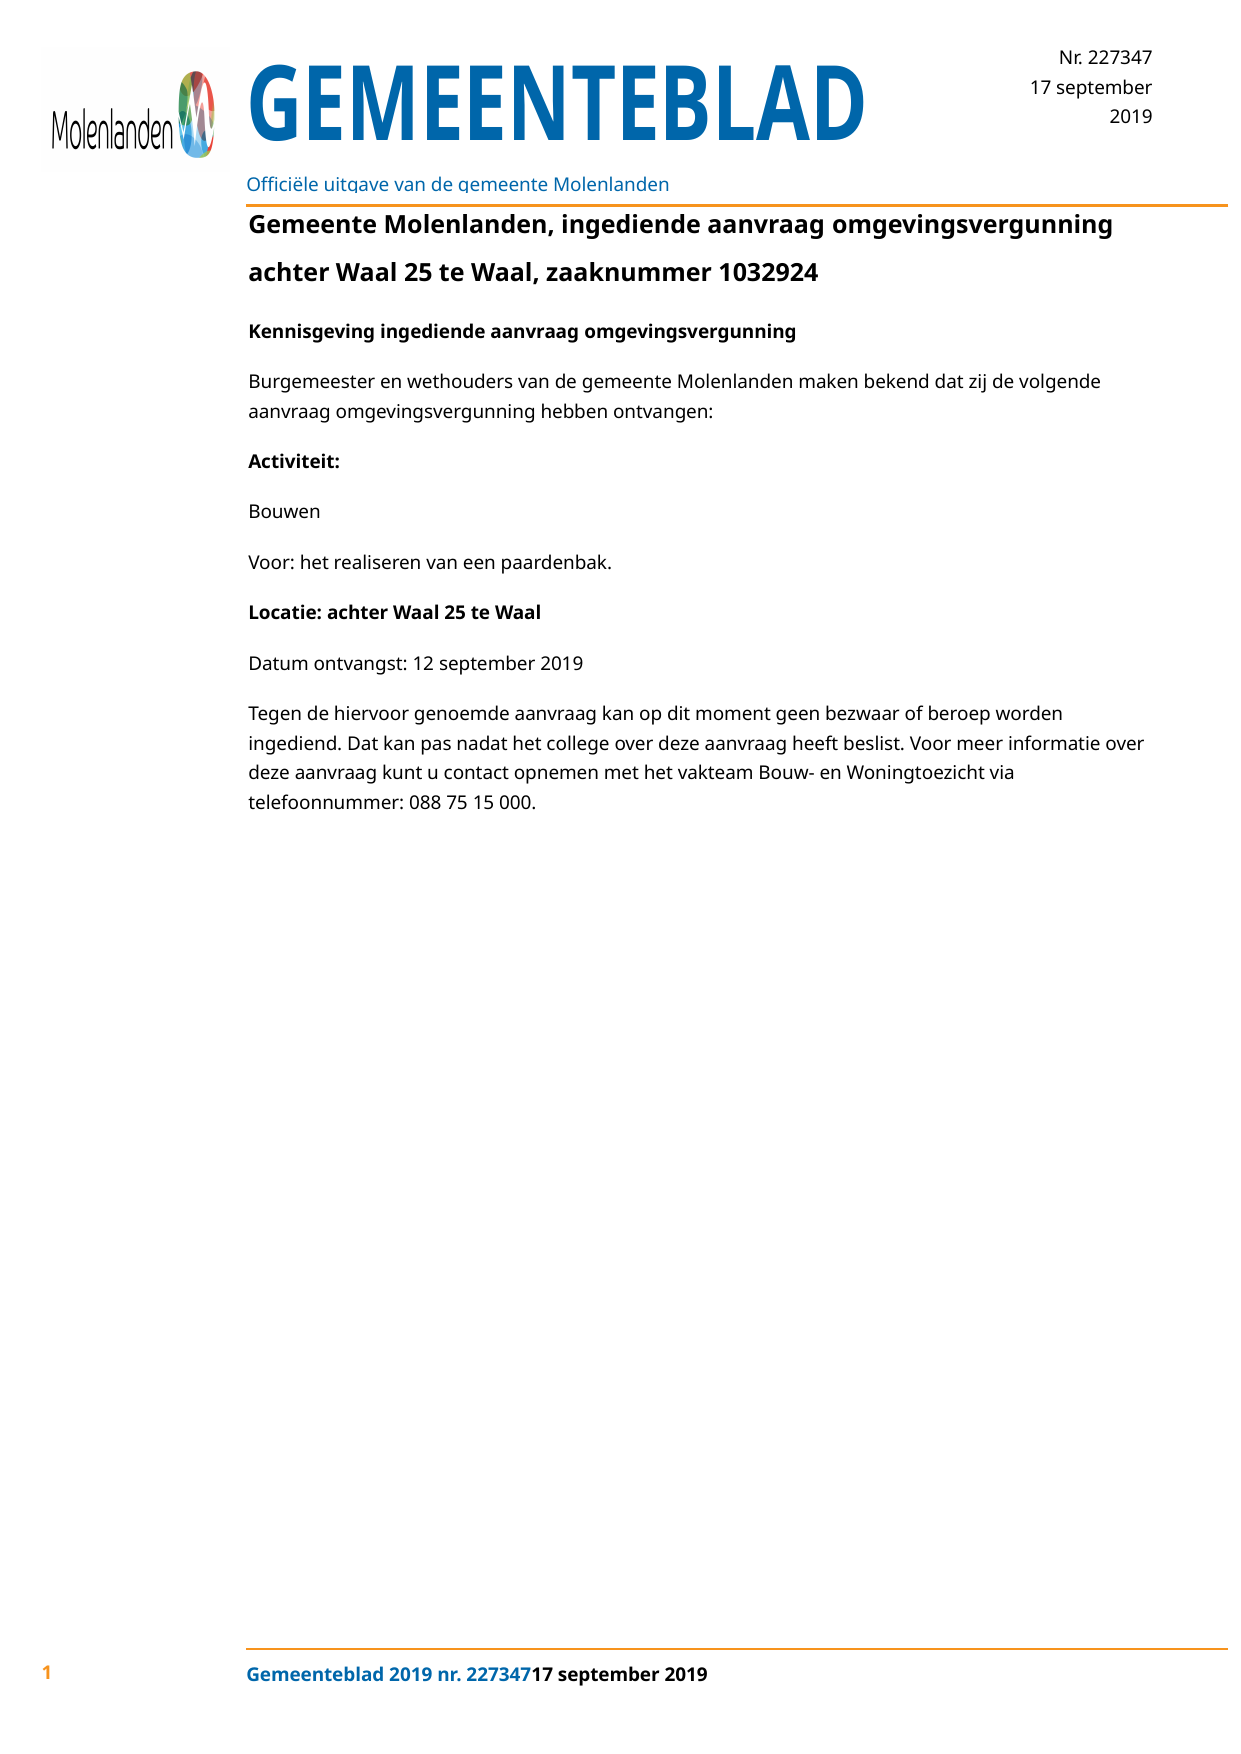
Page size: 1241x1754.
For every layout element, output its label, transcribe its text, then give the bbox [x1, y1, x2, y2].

text Gemeente Molenlanden, ingediende aanvraag omgevingsvergunning achter Waal 25 te Waal, zaaknummer 1032924 [248, 207, 1152, 288]
text Activiteit: [248, 448, 1152, 474]
picture [41, 47, 231, 172]
text Burgemeester en wethouders van de gemeente Molenlanden maken bekend dat zij de volgende aanvraag omgevingsvergunning hebben ontvangen: [248, 368, 1152, 424]
text Tegen de hiervoor genoemde aanvraag kan op dit moment geen bezwaar of beroep worden ingediend. Dat kan pas nadat het college over deze aanvraag heeft beslist. Voor meer informatie over deze aanvraag kunt u contact opnemen met het vakteam Bouw- en Woningtoezicht via telefoonnummer: 088 75 15 000. [248, 700, 1152, 815]
text Kennisgeving ingediende aanvraag omgevingsvergunning [248, 318, 1152, 344]
text Voor: het realiseren van een paardenbak. [248, 549, 1152, 575]
text Bouwen [248, 499, 1152, 524]
text Locatie: achter Waal 25 te Waal [248, 599, 1152, 625]
text Datum ontvangst: 12 september 2019 [248, 650, 1152, 676]
